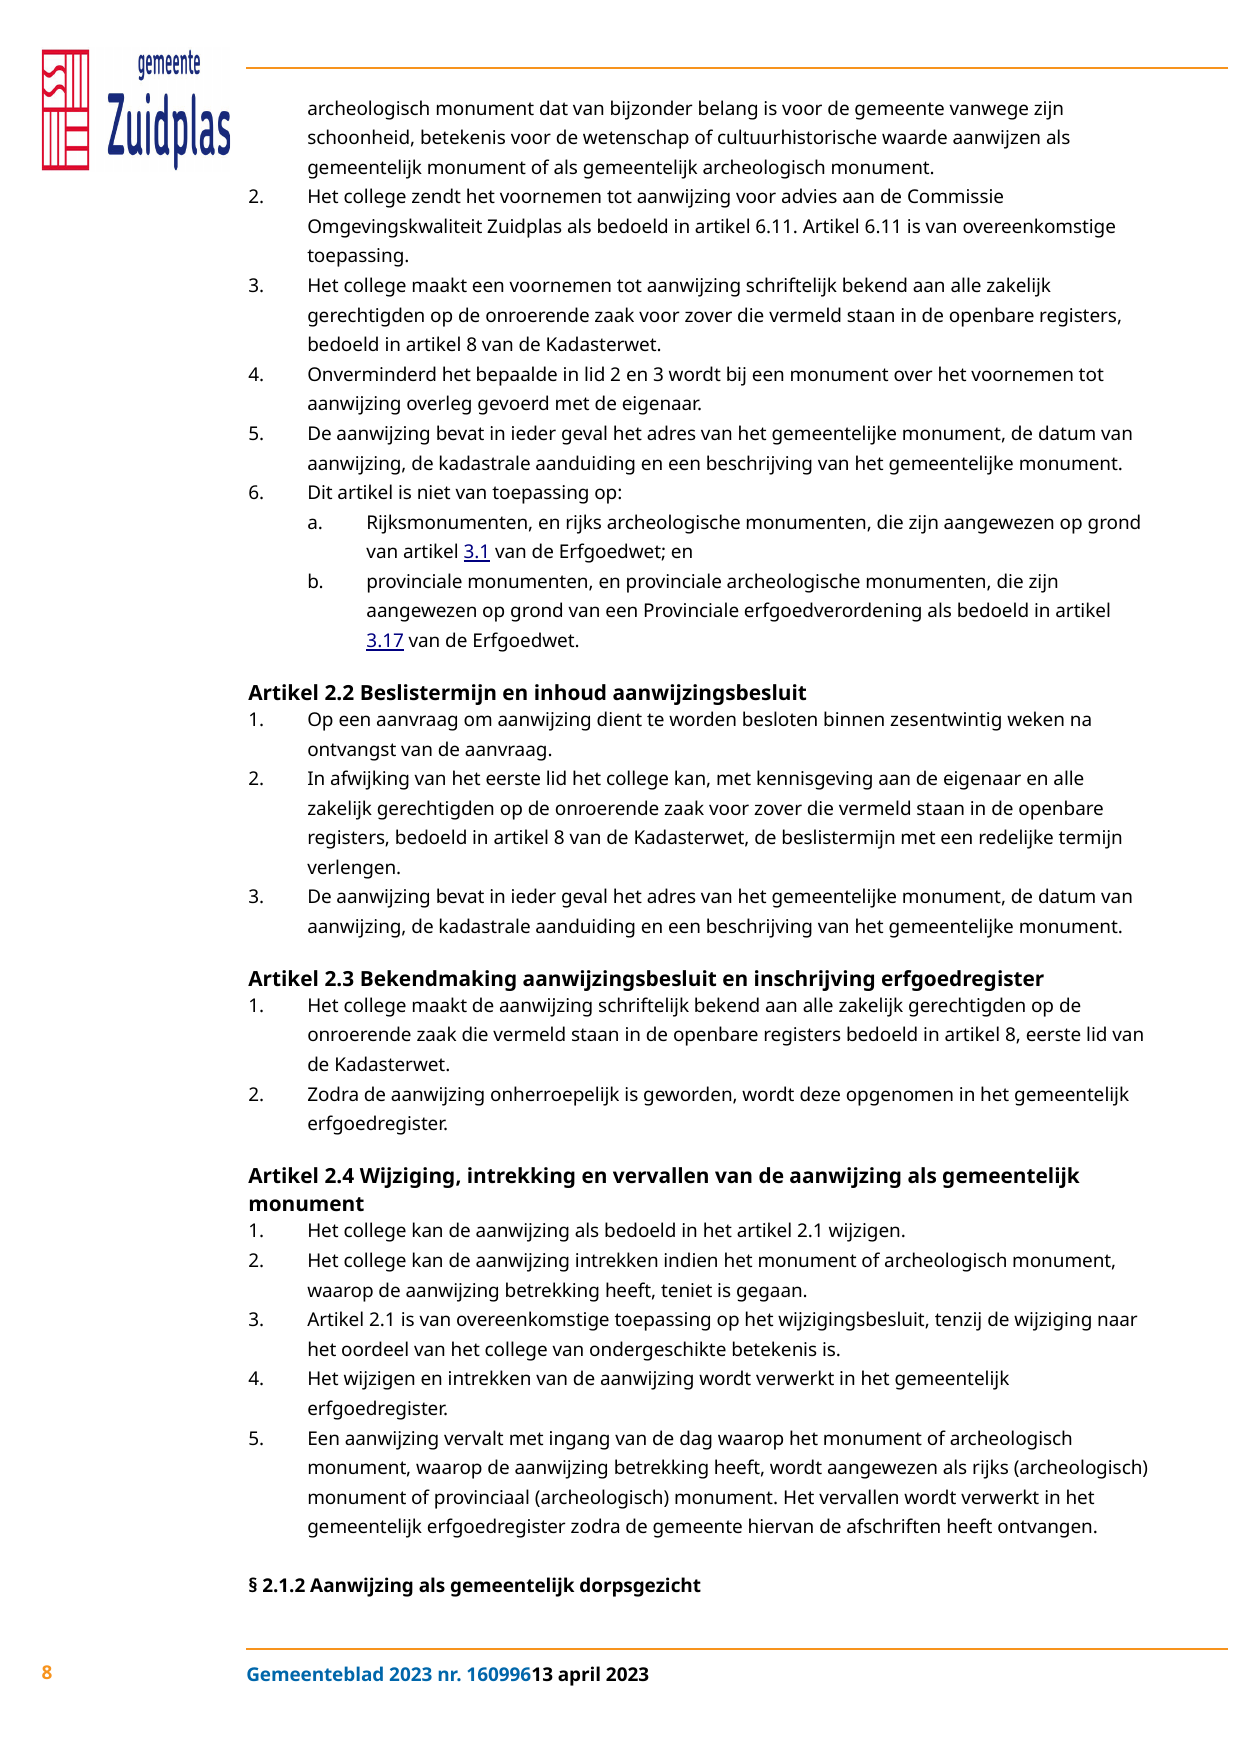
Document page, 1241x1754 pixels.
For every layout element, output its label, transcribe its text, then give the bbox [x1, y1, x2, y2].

picture [41, 47, 231, 172]
text Artikel 2.2 Beslistermijn en inhoud aanwijzingsbesluit [248, 678, 1152, 706]
list Het college kan de aanwijzing als bedoeld in het artikel 2.1 wijzigen. [248, 1218, 1152, 1243]
text Artikel 2.4 Wijziging, intrekking en vervallen van de aanwijzing als gemeentelijk monument [248, 1161, 1152, 1218]
list Zodra de aanwijzing onherroepelijk is geworden, wordt deze opgenomen in het gemeentelijk erfgoedregister. [248, 1081, 1152, 1136]
list Het college maakt een voornemen tot aanwijzing schriftelijk bekend aan alle zakelijk gerechtigden op de onroerende zaak voor zover die vermeld staan in de openbare registers, bedoeld in artikel 8 van de Kadasterwet. [248, 272, 1152, 357]
text § 2.1.2 Aanwijzing als gemeentelijk dorpsgezicht [248, 1573, 1152, 1598]
list provinciale monumenten, en provinciale archeologische monumenten, die zijn aangewezen op grond van een Provinciale erfgoedverordening als bedoeld in artikel 3.17 van de Erfgoedwet. [307, 568, 1152, 653]
list Het wijzigen en intrekken van de aanwijzing wordt verwerkt in het gemeentelijk erfgoedregister. [248, 1366, 1152, 1421]
list archeologisch monument dat van bijzonder belang is voor de gemeente vanwege zijn schoonheid, betekenis voor de wetenschap of cultuurhistorische waarde aanwijzen als gemeentelijk monument of als gemeentelijk archeologisch monument. [248, 95, 1152, 180]
list Op een aanvraag om aanwijzing dient te worden besloten binnen zesentwintig weken na ontvangst van de aanvraag. [248, 706, 1152, 761]
list Het college zendt het voornemen tot aanwijzing voor advies aan de Commissie Omgevingskwaliteit Zuidplas als bedoeld in artikel 6.11. Artikel 6.11 is van overeenkomstige toepassing. [248, 183, 1152, 268]
list De aanwijzing bevat in ieder geval het adres van het gemeentelijke monument, de datum van aanwijzing, de kadastrale aanduiding en een beschrijving van het gemeentelijke monument. [248, 884, 1152, 939]
list Onverminderd het bepaalde in lid 2 en 3 wordt bij een monument over het voornemen tot aanwijzing overleg gevoerd met de eigenaar. [248, 361, 1152, 416]
list Dit artikel is niet van toepassing op: [248, 479, 1152, 505]
list Een aanwijzing vervalt met ingang van de dag waarop het monument of archeologisch monument, waarop de aanwijzing betrekking heeft, wordt aangewezen als rijks (archeologisch) monument of provinciaal (archeologisch) monument. Het vervallen wordt verwerkt in het gemeentelijk erfgoedregister zodra de gemeente hiervan de afschriften heeft ontvangen. [248, 1425, 1152, 1539]
list Artikel 2.1 is van overeenkomstige toepassing op het wijzigingsbesluit, tenzij de wijziging naar het oordeel van het college van ondergeschikte betekenis is. [248, 1306, 1152, 1362]
list In afwijking van het eerste lid het college kan, met kennisgeving aan de eigenaar en alle zakelijk gerechtigden op de onroerende zaak voor zover die vermeld staan in de openbare registers, bedoeld in artikel 8 van de Kadasterwet, de beslistermijn met een redelijke termijn verlengen. [248, 765, 1152, 880]
text Artikel 2.3 Bekendmaking aanwijzingsbesluit en inschrijving erfgoedregister [248, 964, 1152, 992]
list Het college kan de aanwijzing intrekken indien het monument of archeologisch monument, waarop de aanwijzing betrekking heeft, teniet is gegaan. [248, 1247, 1152, 1303]
list Het college maakt de aanwijzing schriftelijk bekend aan alle zakelijk gerechtigden op de onroerende zaak die vermeld staan in de openbare registers bedoeld in artikel 8, eerste lid van de Kadasterwet. [248, 992, 1152, 1077]
list Rijksmonumenten, en rijks archeologische monumenten, die zijn aangewezen op grond van artikel 3.1 van de Erfgoedwet; en [307, 509, 1152, 564]
list De aanwijzing bevat in ieder geval het adres van het gemeentelijke monument, de datum van aanwijzing, de kadastrale aanduiding en een beschrijving van het gemeentelijke monument. [248, 420, 1152, 476]
